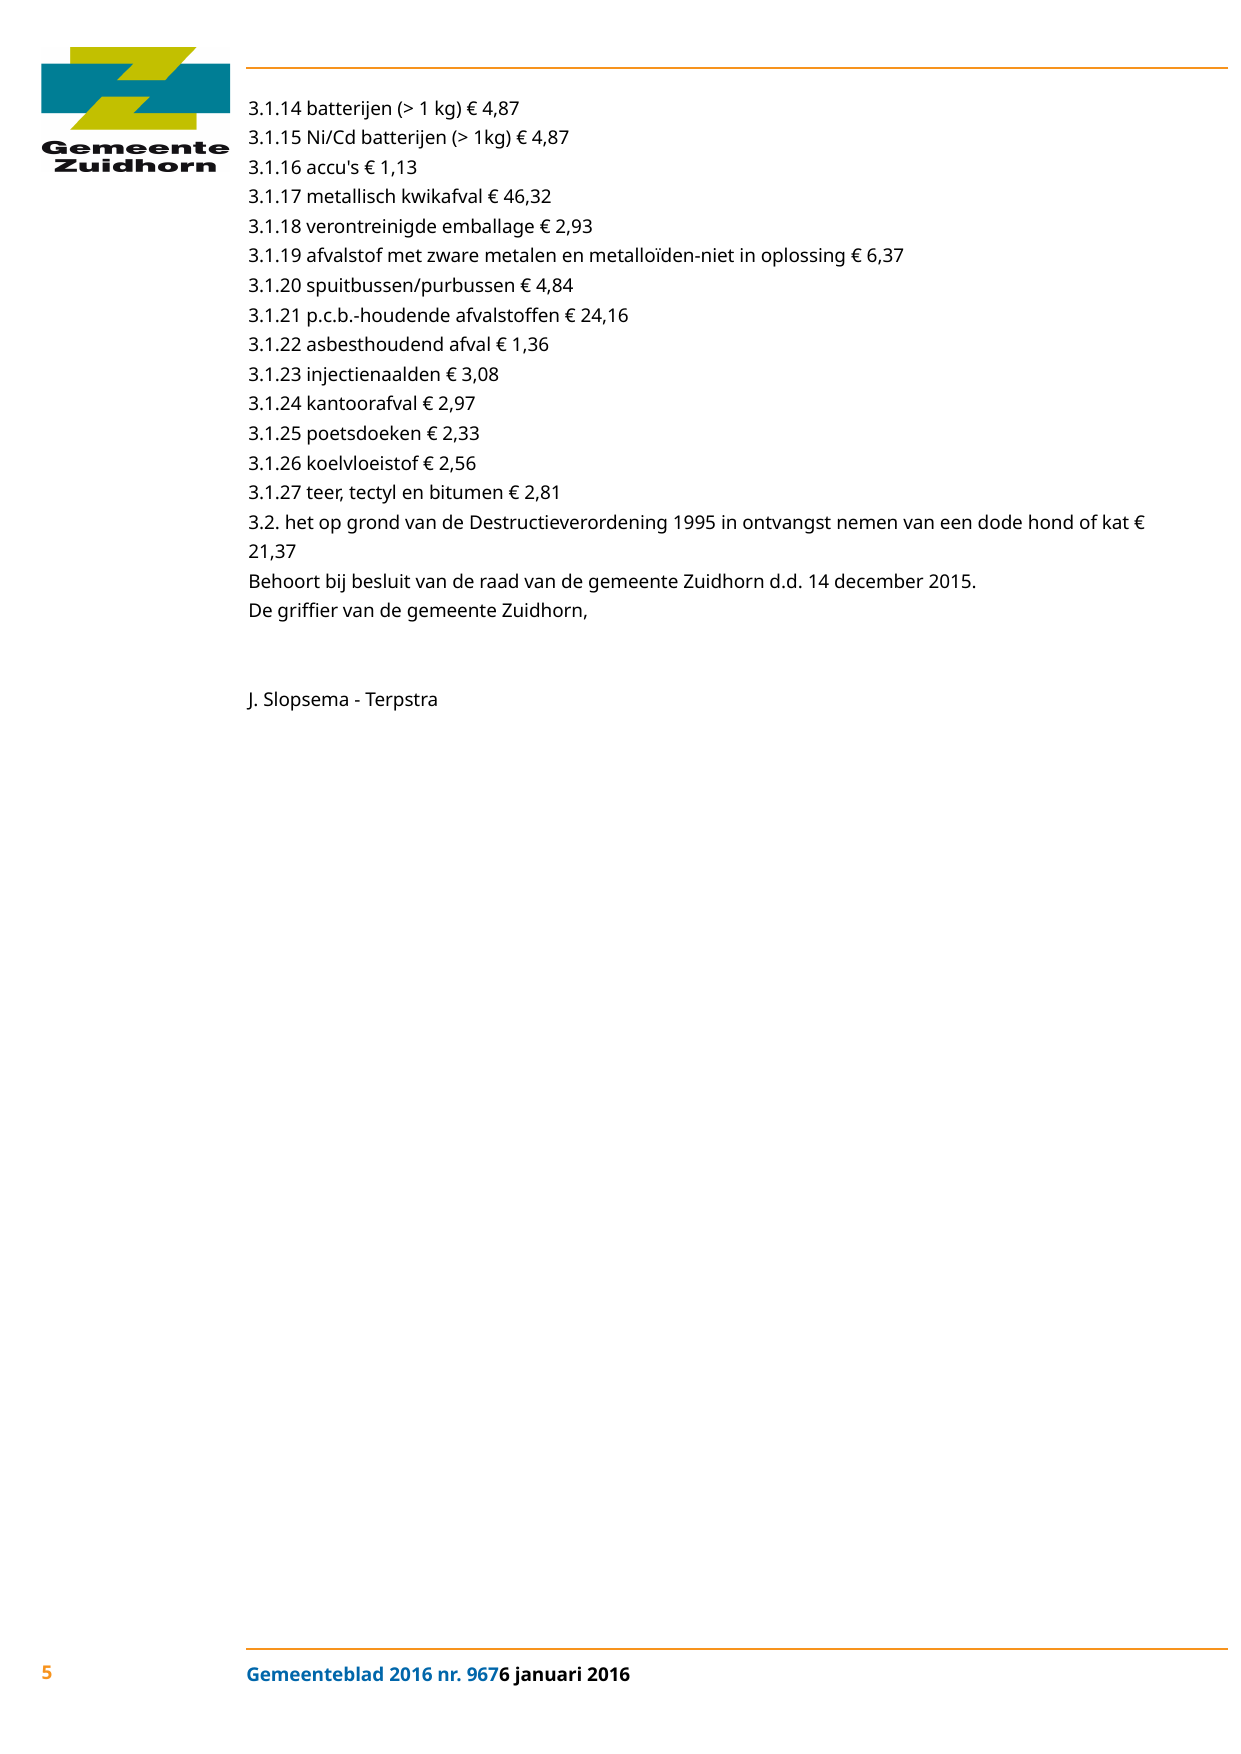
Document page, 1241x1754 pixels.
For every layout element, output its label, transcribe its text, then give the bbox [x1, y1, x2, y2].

text 3.1.24 kantoorafval € 2,97 [248, 391, 1152, 416]
picture [41, 47, 231, 172]
text 3.1.21 p.c.b.-houdende afvalstoffen € 24,16 [248, 302, 1152, 328]
text De griffier van de gemeente Zuidhorn, [248, 598, 1152, 623]
text 3.1.16 accu's € 1,13 [248, 154, 1152, 180]
text 3.2. het op grond van de Destructieverordening 1995 in ontvangst nemen van een dode hond of kat € 21,37 [248, 509, 1152, 564]
text 3.1.22 asbesthoudend afval € 1,36 [248, 331, 1152, 357]
text 3.1.23 injectienaalden € 3,08 [248, 361, 1152, 387]
text 3.1.20 spuitbussen/purbussen € 4,84 [248, 272, 1152, 298]
text Behoort bij besluit van de raad van de gemeente Zuidhorn d.d. 14 december 2015. [248, 568, 1152, 594]
text 3.1.15 Ni/Cd batterijen (> 1kg) € 4,87 [248, 124, 1152, 150]
text 3.1.26 koelvloeistof € 2,56 [248, 450, 1152, 476]
text 3.1.27 teer, tectyl en bitumen € 2,81 [248, 479, 1152, 505]
text 3.1.17 metallisch kwikafval € 46,32 [248, 183, 1152, 209]
text 3.1.25 poetsdoeken € 2,33 [248, 420, 1152, 446]
text J. Slopsema - Terpstra [248, 686, 1152, 712]
text 3.1.19 afvalstof met zware metalen en metalloïden-niet in oplossing € 6,37 [248, 243, 1152, 268]
text 3.1.18 verontreinigde emballage € 2,93 [248, 213, 1152, 239]
text 3.1.14 batterijen (> 1 kg) € 4,87 [248, 95, 1152, 121]
